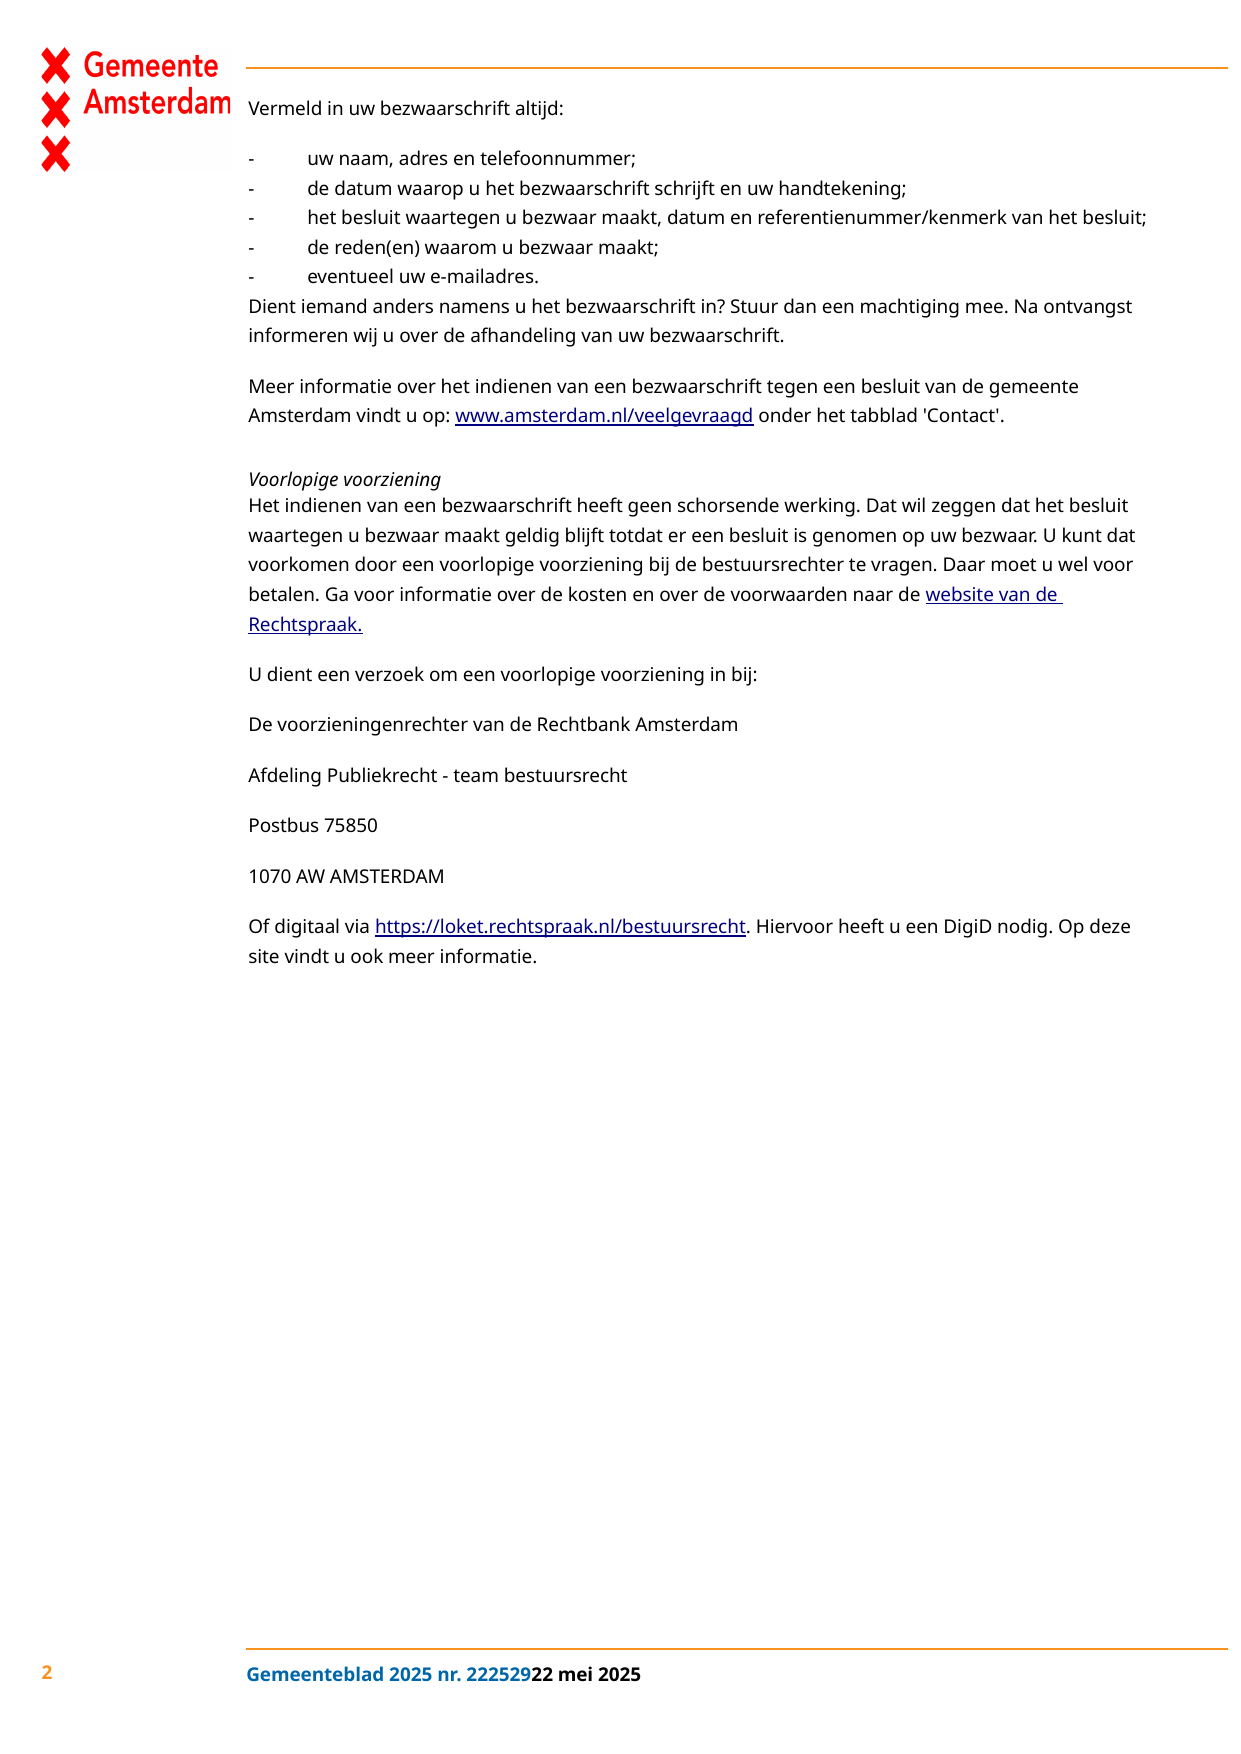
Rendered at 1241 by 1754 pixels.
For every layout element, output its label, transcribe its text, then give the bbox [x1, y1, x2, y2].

list de reden(en) waarom u bezwaar maakt; [248, 234, 1152, 260]
text Meer informatie over het indienen van een bezwaarschrift tegen een besluit van de gemeente Amsterdam vindt u op: www.amsterdam.nl/veelgevraagd onder het tabblad 'Contact'. [248, 373, 1152, 428]
text Voorlopige voorziening [248, 467, 1152, 492]
text Dient iemand anders namens u het bezwaarschrift in? Stuur dan een machtiging mee. Na ontvangst informeren wij u over de afhandeling van uw bezwaarschrift. [248, 293, 1152, 348]
text Of digitaal via https://loket.rechtspraak.nl/bestuursrecht. Hiervoor heeft u een DigiD nodig. Op deze site vindt u ook meer informatie. [248, 913, 1152, 968]
text Postbus 75850 [248, 812, 1152, 838]
list de datum waarop u het bezwaarschrift schrijft en uw handtekening; [248, 175, 1152, 201]
text Het indienen van een bezwaarschrift heeft geen schorsende werking. Dat wil zeggen dat het besluit waartegen u bezwaar maakt geldig blijft totdat er een besluit is genomen op uw bezwaar. U kunt dat voorkomen door een voorlopige voorziening bij de bestuursrechter te vragen. Daar moet u wel voor betalen. Ga voor informatie over de kosten en over de voorwaarden naar de website van de Rechtspraak. [248, 492, 1152, 636]
list het besluit waartegen u bezwaar maakt, datum en referentienummer/kenmerk van het besluit; [248, 204, 1152, 230]
text U dient een verzoek om een voorlopige voorziening in bij: [248, 661, 1152, 687]
list eventueel uw e-mailadres. [248, 263, 1152, 289]
text 1070 AW AMSTERDAM [248, 863, 1152, 888]
picture [41, 47, 231, 172]
text Afdeling Publiekrecht - team bestuursrecht [248, 762, 1152, 788]
text Vermeld in uw bezwaarschrift altijd: [248, 95, 1152, 121]
list uw naam, adres en telefoonnummer; [248, 145, 1152, 171]
text De voorzieningenrechter van de Rechtbank Amsterdam [248, 712, 1152, 737]
